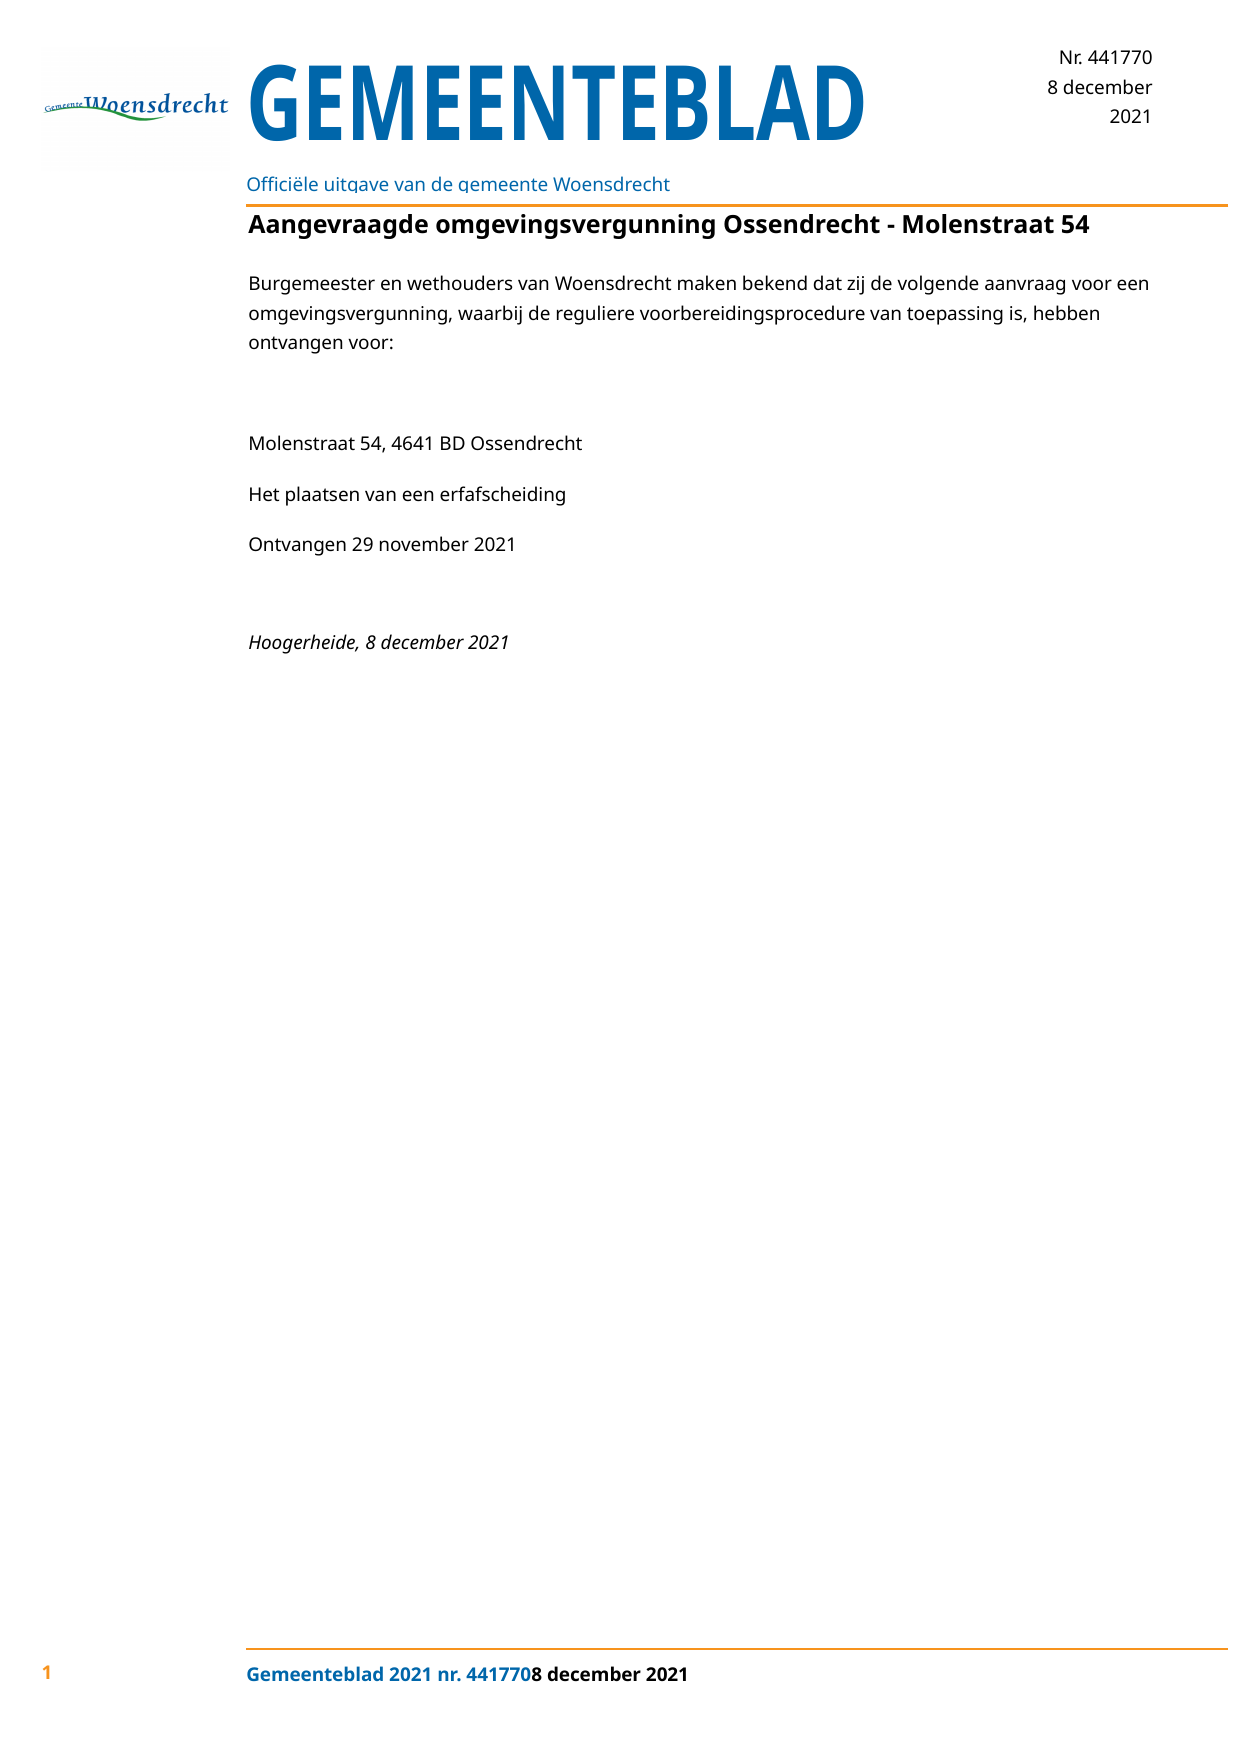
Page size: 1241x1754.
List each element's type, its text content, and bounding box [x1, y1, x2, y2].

picture [41, 47, 231, 172]
text Burgemeester en wethouders van Woensdrecht maken bekend dat zij de volgende aanvraag voor een omgevingsvergunning, waarbij de reguliere voorbereidingsprocedure van toepassing is, hebben ontvangen voor: [248, 270, 1152, 355]
text Aangevraagde omgevingsvergunning Ossendrecht - Molenstraat 54 [248, 207, 1152, 241]
text Molenstraat 54, 4641 BD Ossendrecht [248, 430, 1152, 456]
text Ontvangen 29 november 2021 [248, 531, 1152, 557]
text Het plaatsen van een erfafscheiding [248, 481, 1152, 506]
text Hoogerheide, 8 december 2021 [248, 629, 1152, 655]
